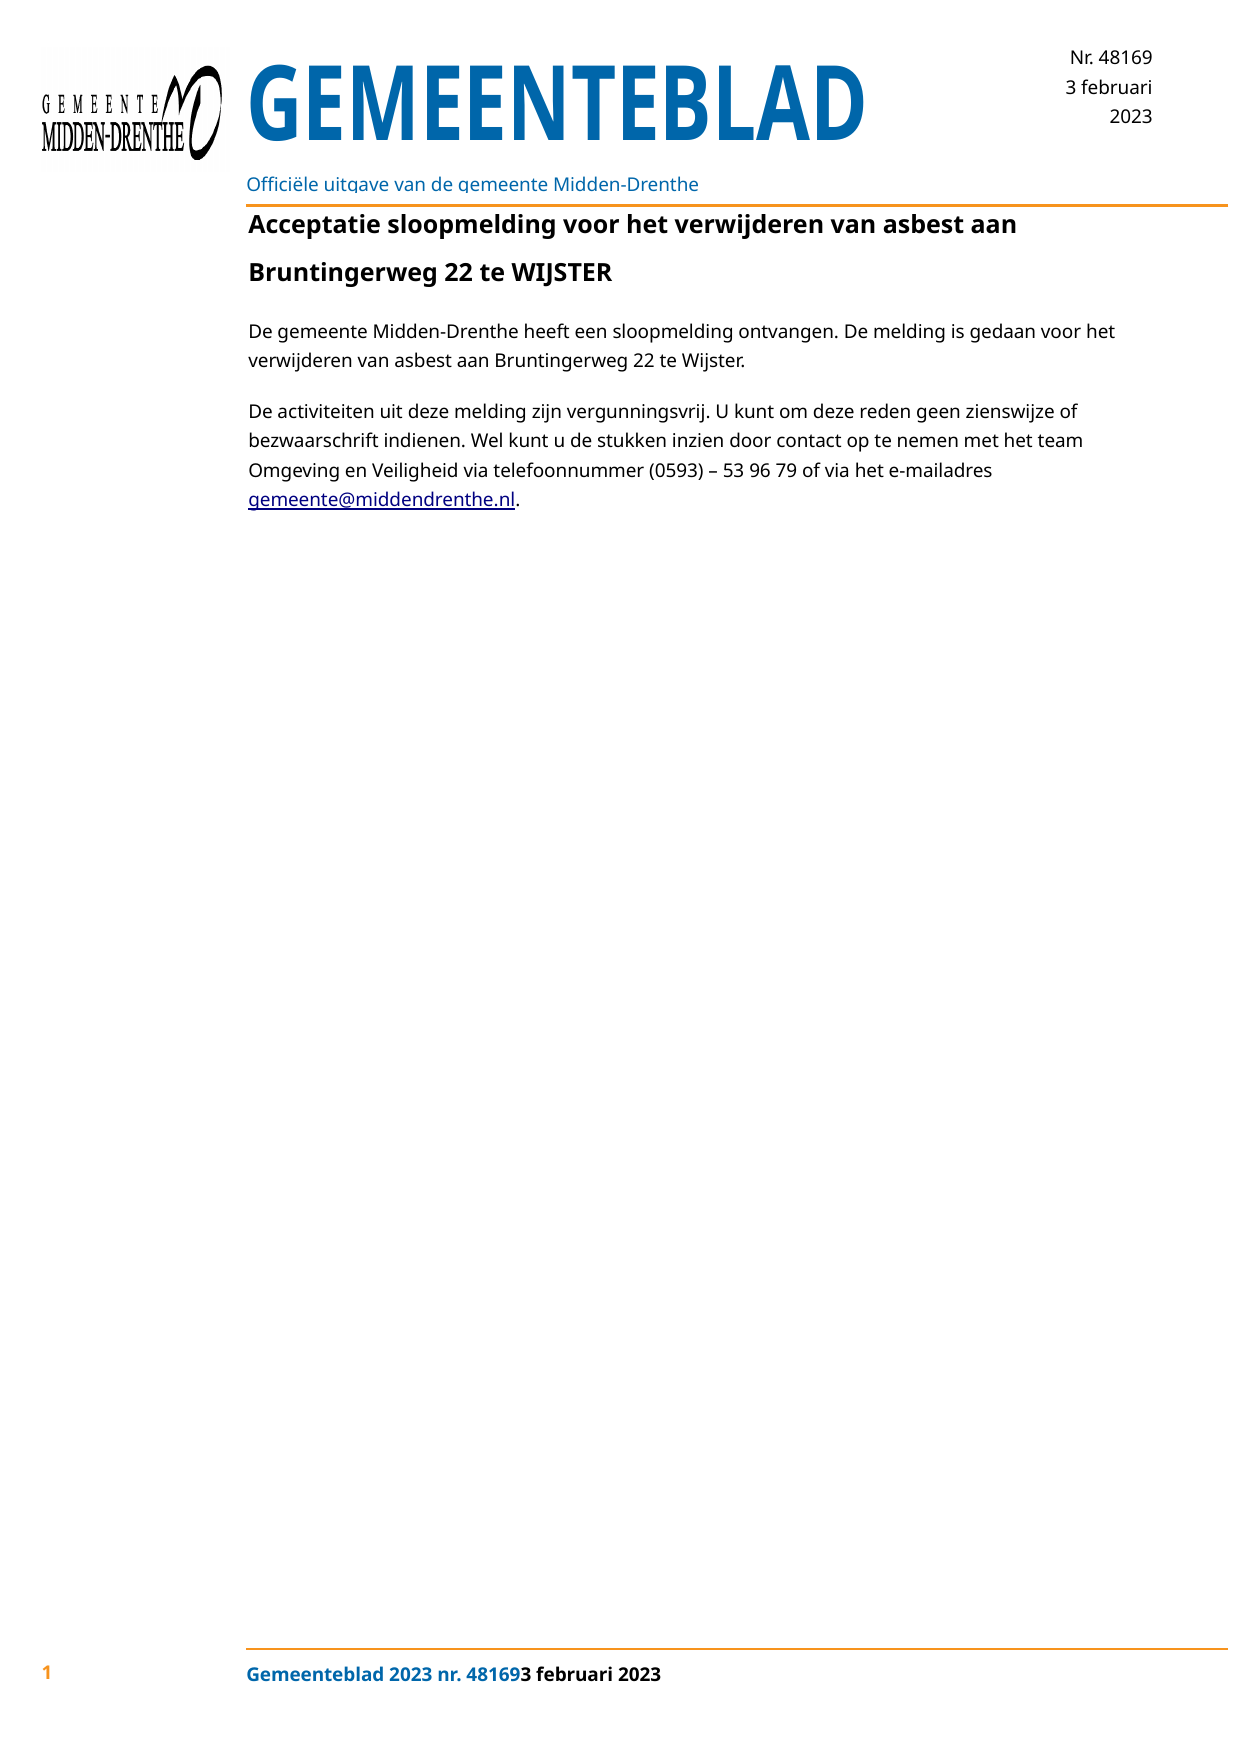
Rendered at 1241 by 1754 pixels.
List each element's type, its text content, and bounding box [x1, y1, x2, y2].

text De gemeente Midden-Drenthe heeft een sloopmelding ontvangen. De melding is gedaan voor het verwijderen van asbest aan Bruntingerweg 22 te Wijster. [248, 318, 1152, 373]
text Acceptatie sloopmelding voor het verwijderen van asbest aan Bruntingerweg 22 te WIJSTER [248, 207, 1152, 288]
text De activiteiten uit deze melding zijn vergunningsvrij. U kunt om deze reden geen zienswijze of bezwaarschrift indienen. Wel kunt u de stukken inzien door contact op te nemen met het team Omgeving en Veiligheid via telefoonnummer (0593) – 53 96 79 of via het e-mailadres gemeente@middendrenthe.nl. [248, 398, 1152, 512]
picture [41, 47, 231, 172]
